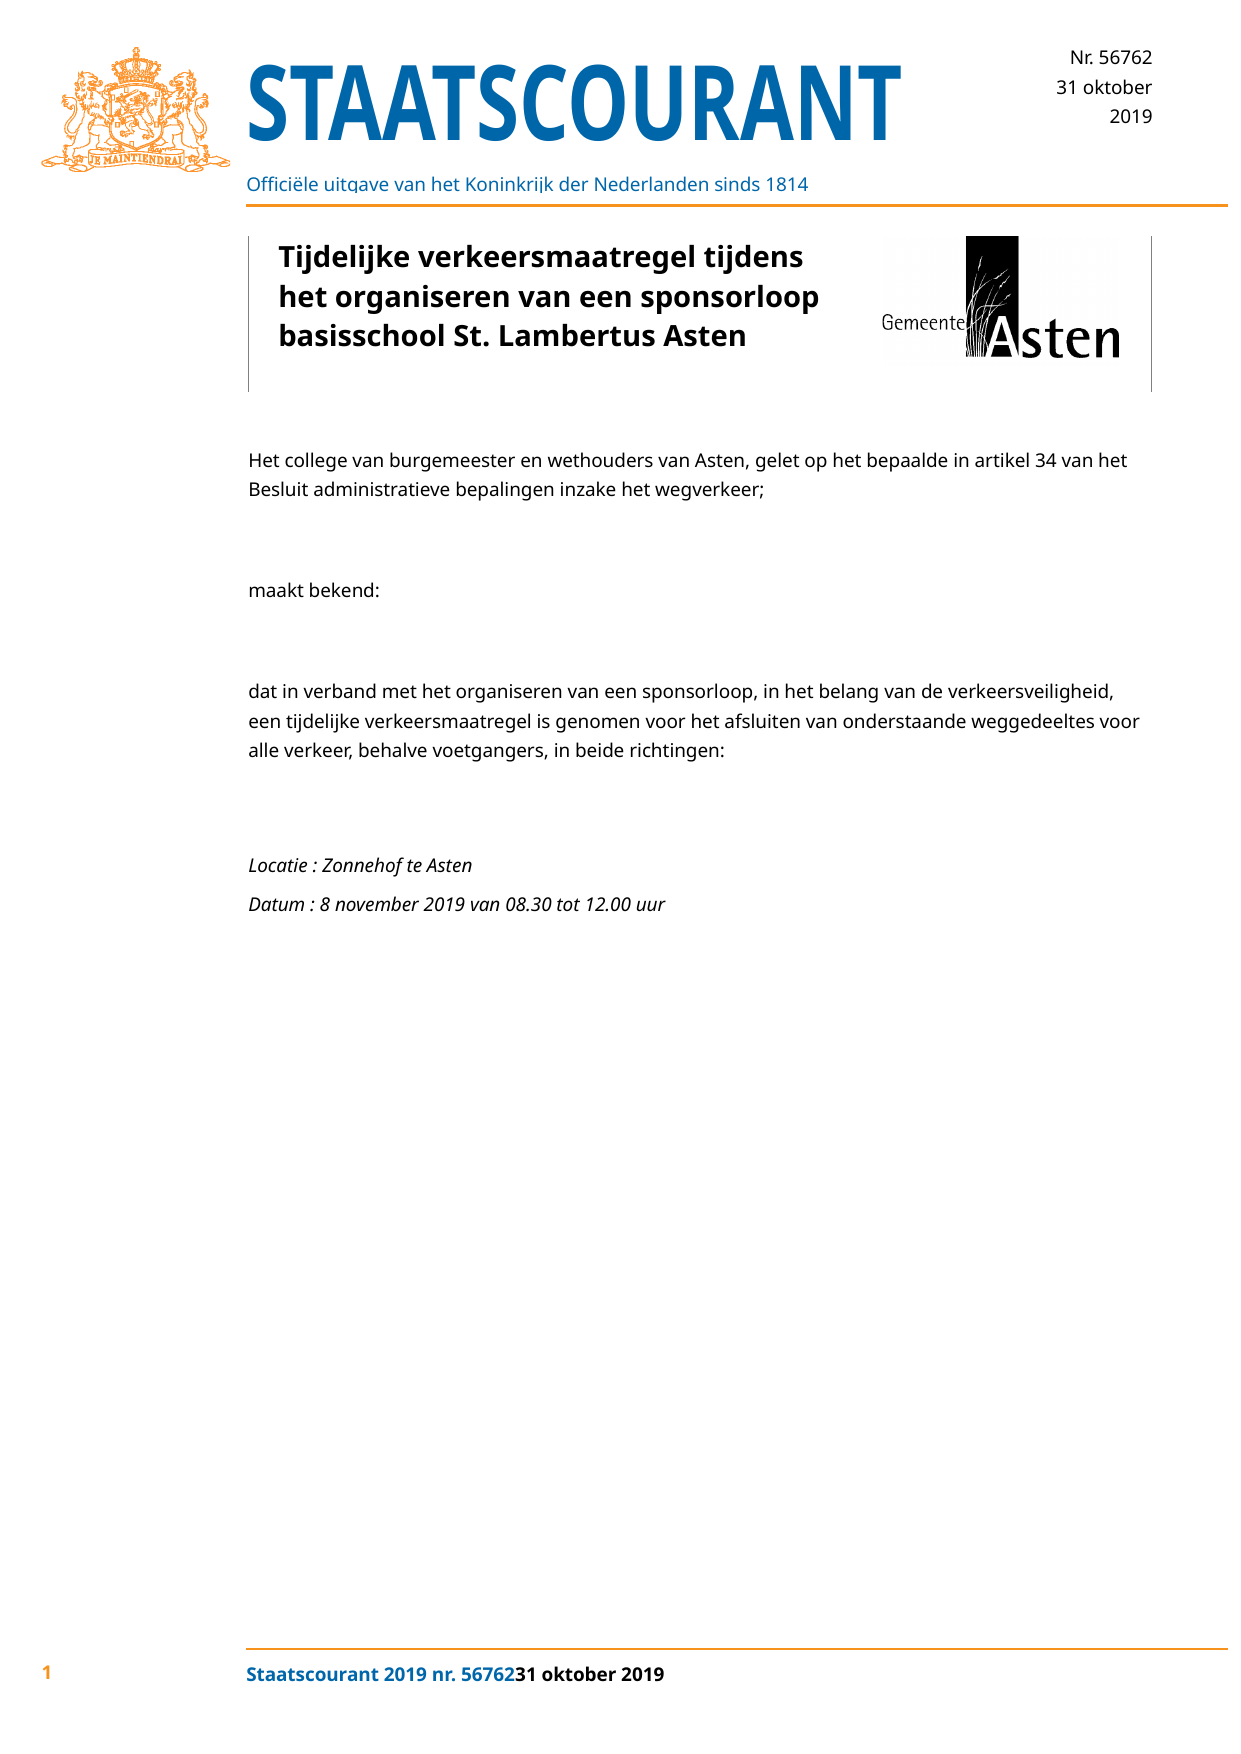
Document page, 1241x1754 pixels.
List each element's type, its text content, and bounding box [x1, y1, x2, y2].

picture [882, 236, 1119, 367]
text Datum : 8 november 2019 van 08.30 tot 12.00 uur [248, 891, 1152, 917]
table_header [850, 236, 1151, 392]
text dat in verband met het organiseren van een sponsorloop, in het belang van de verkeersveiligheid, een tijdelijke verkeersmaatregel is genomen voor het afsluiten van onderstaande weggedeeltes voor alle verkeer, behalve voetgangers, in beide richtingen: [248, 678, 1152, 763]
picture [41, 47, 231, 172]
text maakt bekend: [248, 577, 1152, 603]
text Het college van burgemeester en wethouders van Asten, gelet op het bepaalde in artikel 34 van het Besluit administratieve bepalingen inzake het wegverkeer; [248, 447, 1152, 502]
text Locatie : Zonnehof te Asten [248, 852, 1152, 878]
table_header Tijdelijke verkeersmaatregel tijdens het organiseren van een sponsorloop basisschool St. Lambertus Asten [249, 236, 850, 392]
